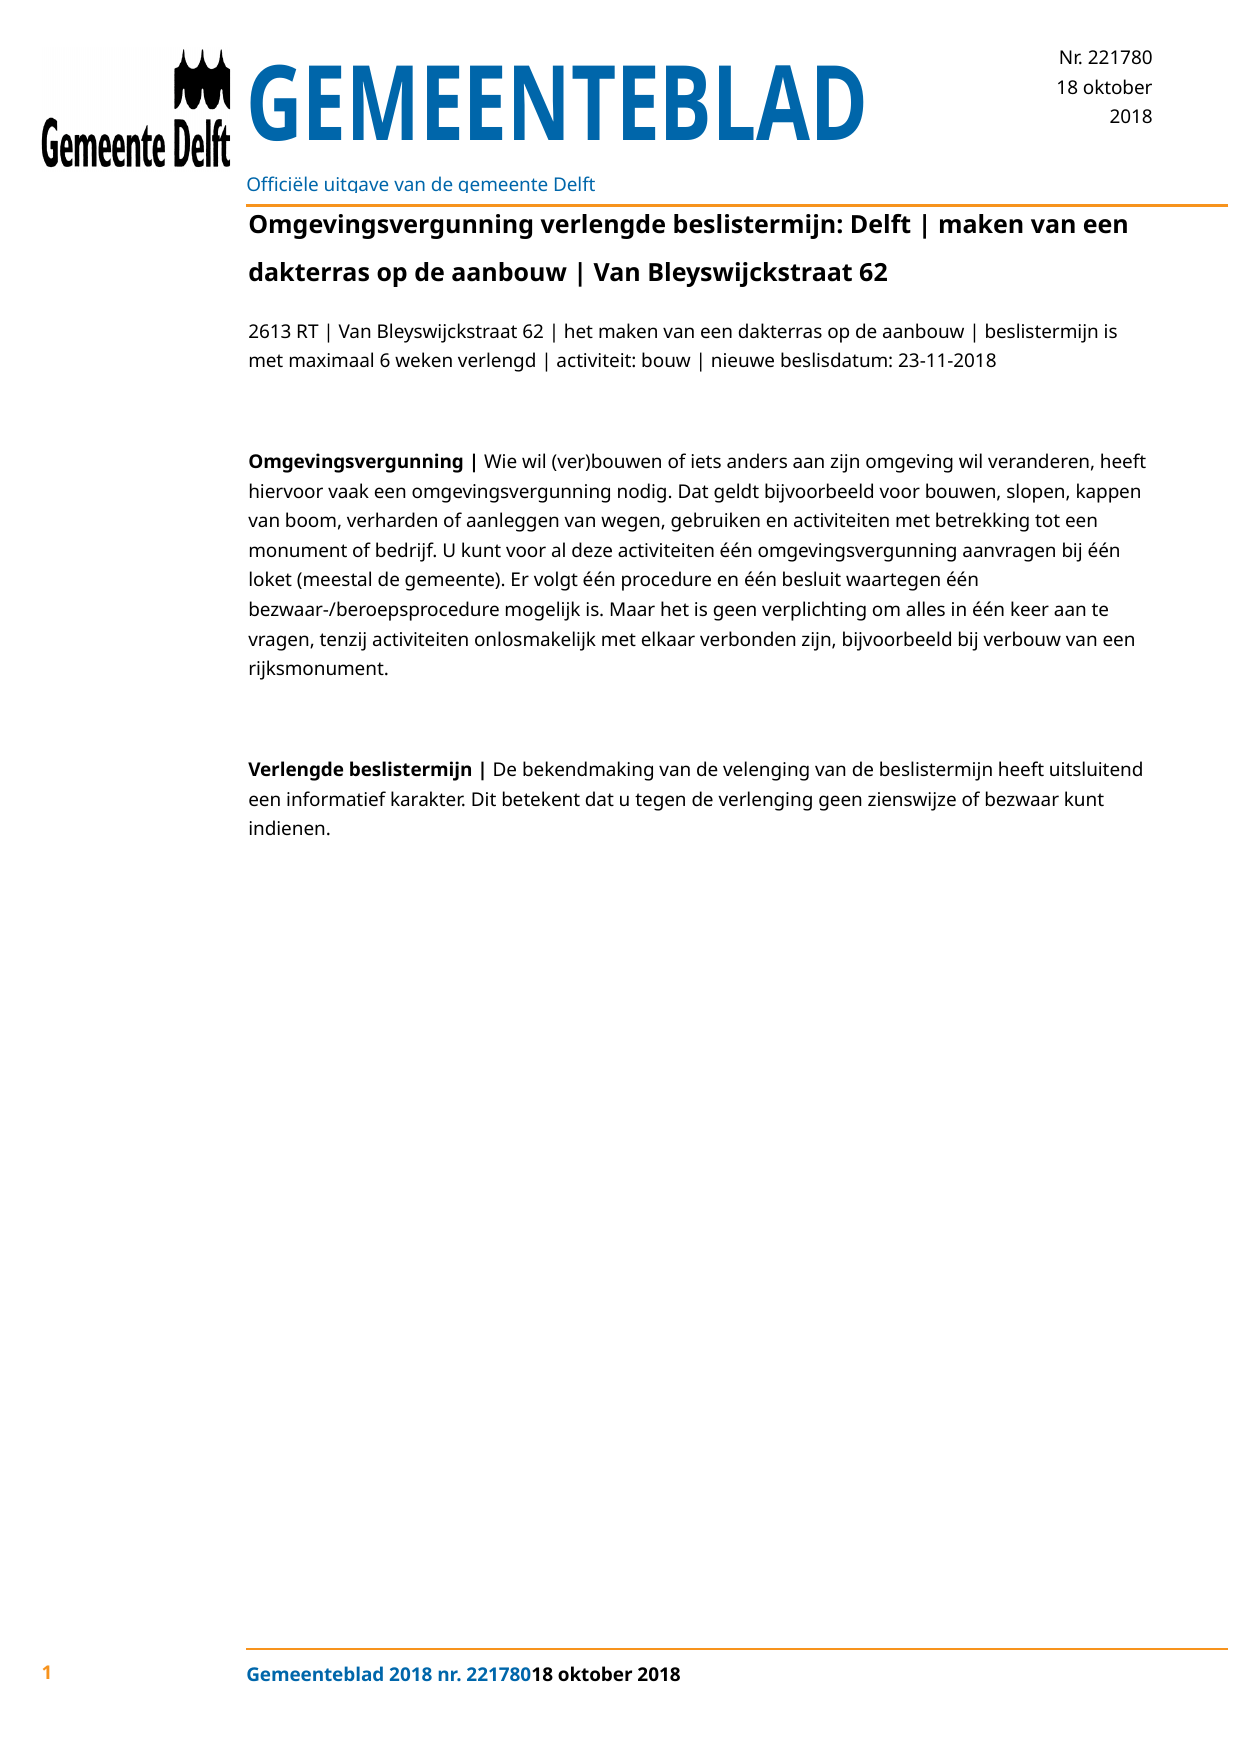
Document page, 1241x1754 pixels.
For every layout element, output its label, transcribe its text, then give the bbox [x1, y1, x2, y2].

text Verlengde beslistermijn | De bekendmaking van de velenging van de beslistermijn heeft uitsluitend een informatief karakter. Dit betekent dat u tegen de verlenging geen zienswijze of bezwaar kunt indienen. [248, 756, 1152, 841]
text 2613 RT | Van Bleyswijckstraat 62 | het maken van een dakterras op de aanbouw | beslistermijn is met maximaal 6 weken verlengd | activiteit: bouw | nieuwe beslisdatum: 23-11-2018 [248, 318, 1152, 373]
text Omgevingsvergunning | Wie wil (ver)bouwen of iets anders aan zijn omgeving wil veranderen, heeft hiervoor vaak een omgevingsvergunning nodig. Dat geldt bijvoorbeeld voor bouwen, slopen, kappen van boom, verharden of aanleggen van wegen, gebruiken en activiteiten met betrekking tot een monument of bedrijf. U kunt voor al deze activiteiten één omgevingsvergunning aanvragen bij één loket (meestal de gemeente). Er volgt één procedure en één besluit waartegen één bezwaar-/beroepsprocedure mogelijk is. Maar het is geen verplichting om alles in één keer aan te vragen, tenzij activiteiten onlosmakelijk met elkaar verbonden zijn, bijvoorbeeld bij verbouw van een rijksmonument. [248, 448, 1152, 681]
text Omgevingsvergunning verlengde beslistermijn: Delft | maken van een dakterras op de aanbouw | Van Bleyswijckstraat 62 [248, 207, 1152, 288]
picture [41, 47, 231, 172]
